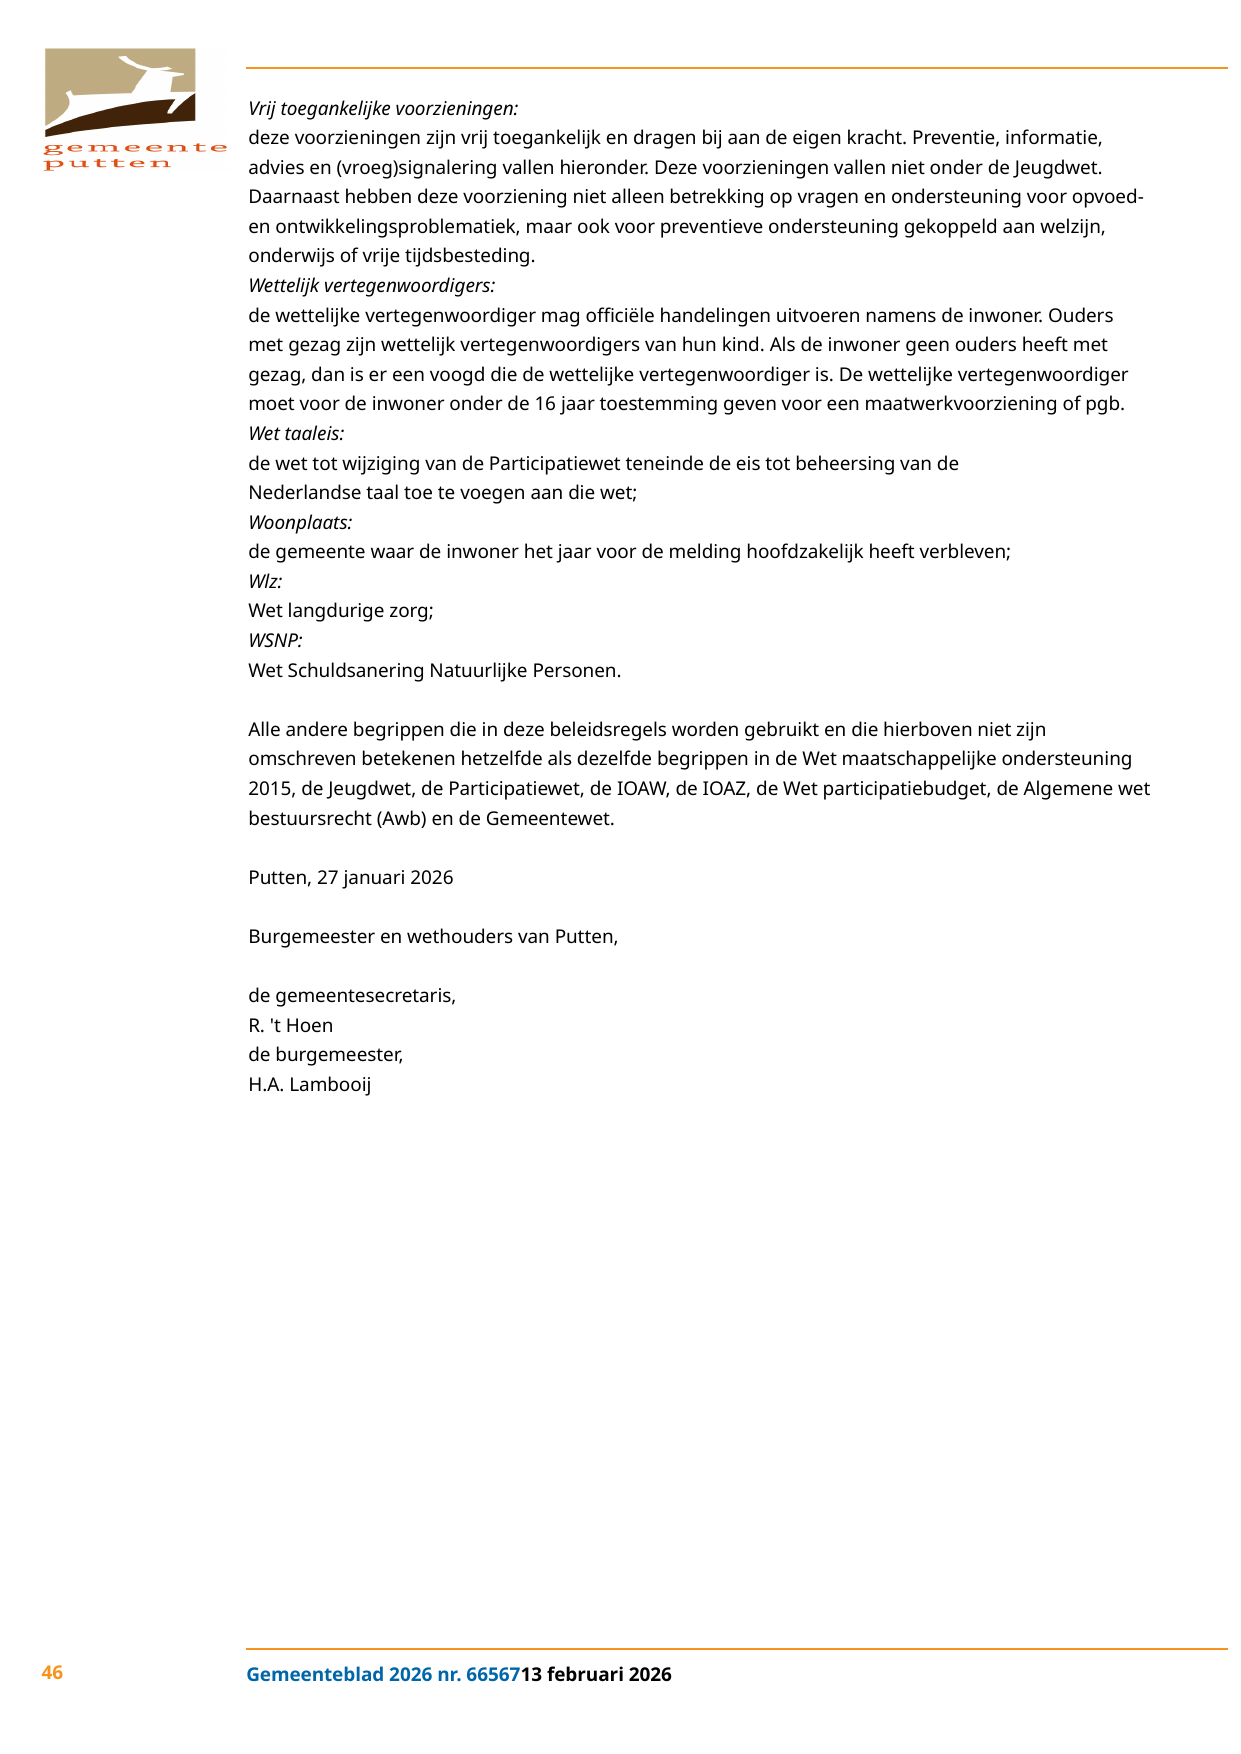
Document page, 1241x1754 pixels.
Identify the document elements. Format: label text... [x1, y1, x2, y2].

text Wettelijk vertegenwoordigers: [248, 272, 1152, 298]
picture [41, 47, 231, 172]
text Wet taaleis: [248, 420, 1152, 446]
text de wet tot wijziging van de Participatiewet teneinde de eis tot beheersing van de [248, 450, 1152, 476]
text Burgemeester en wethouders van Putten, [248, 923, 1152, 949]
text Vrij toegankelijke voorzieningen: [248, 95, 1152, 121]
text de wettelijke vertegenwoordiger mag officiële handelingen uitvoeren namens de inwoner. Ouders met gezag zijn wettelijk vertegenwoordigers van hun kind. Als de inwoner geen ouders heeft met gezag, dan is er een voogd die de wettelijke vertegenwoordiger is. De wettelijke vertegenwoordiger moet voor de inwoner onder de 16 jaar toestemming geven voor een maatwerkvoorziening of pgb. [248, 302, 1152, 416]
text Woonplaats: [248, 509, 1152, 535]
text de gemeente waar de inwoner het jaar voor de melding hoofdzakelijk heeft verbleven; [248, 538, 1152, 564]
text de burgemeester, [248, 1041, 1152, 1067]
text Putten, 27 januari 2026 [248, 864, 1152, 890]
text Nederlandse taal toe te voegen aan die wet; [248, 479, 1152, 505]
text Wet Schuldsanering Natuurlijke Personen. [248, 657, 1152, 683]
text deze voorzieningen zijn vrij toegankelijk en dragen bij aan de eigen kracht. Preventie, informatie, advies en (vroeg)signalering vallen hieronder. Deze voorzieningen vallen niet onder de Jeugdwet. Daarnaast hebben deze voorziening niet alleen betrekking op vragen en ondersteuning voor opvoed- en ontwikkelingsproblematiek, maar ook voor preventieve ondersteuning gekoppeld aan welzijn, onderwijs of vrije tijdsbesteding. [248, 124, 1152, 268]
text WSNP: [248, 627, 1152, 653]
text Alle andere begrippen die in deze beleidsregels worden gebruikt en die hierboven niet zijn omschreven betekenen hetzelfde als dezelfde begrippen in de Wet maatschappelijke ondersteuning 2015, de Jeugdwet, de Participatiewet, de IOAW, de IOAZ, de Wet participatiebudget, de Algemene wet bestuursrecht (Awb) en de Gemeentewet. [248, 716, 1152, 831]
text H.A. Lambooij [248, 1071, 1152, 1097]
text Wlz: [248, 568, 1152, 594]
text Wet langdurige zorg; [248, 598, 1152, 623]
text de gemeentesecretaris, [248, 982, 1152, 1008]
text R. 't Hoen [248, 1012, 1152, 1038]
